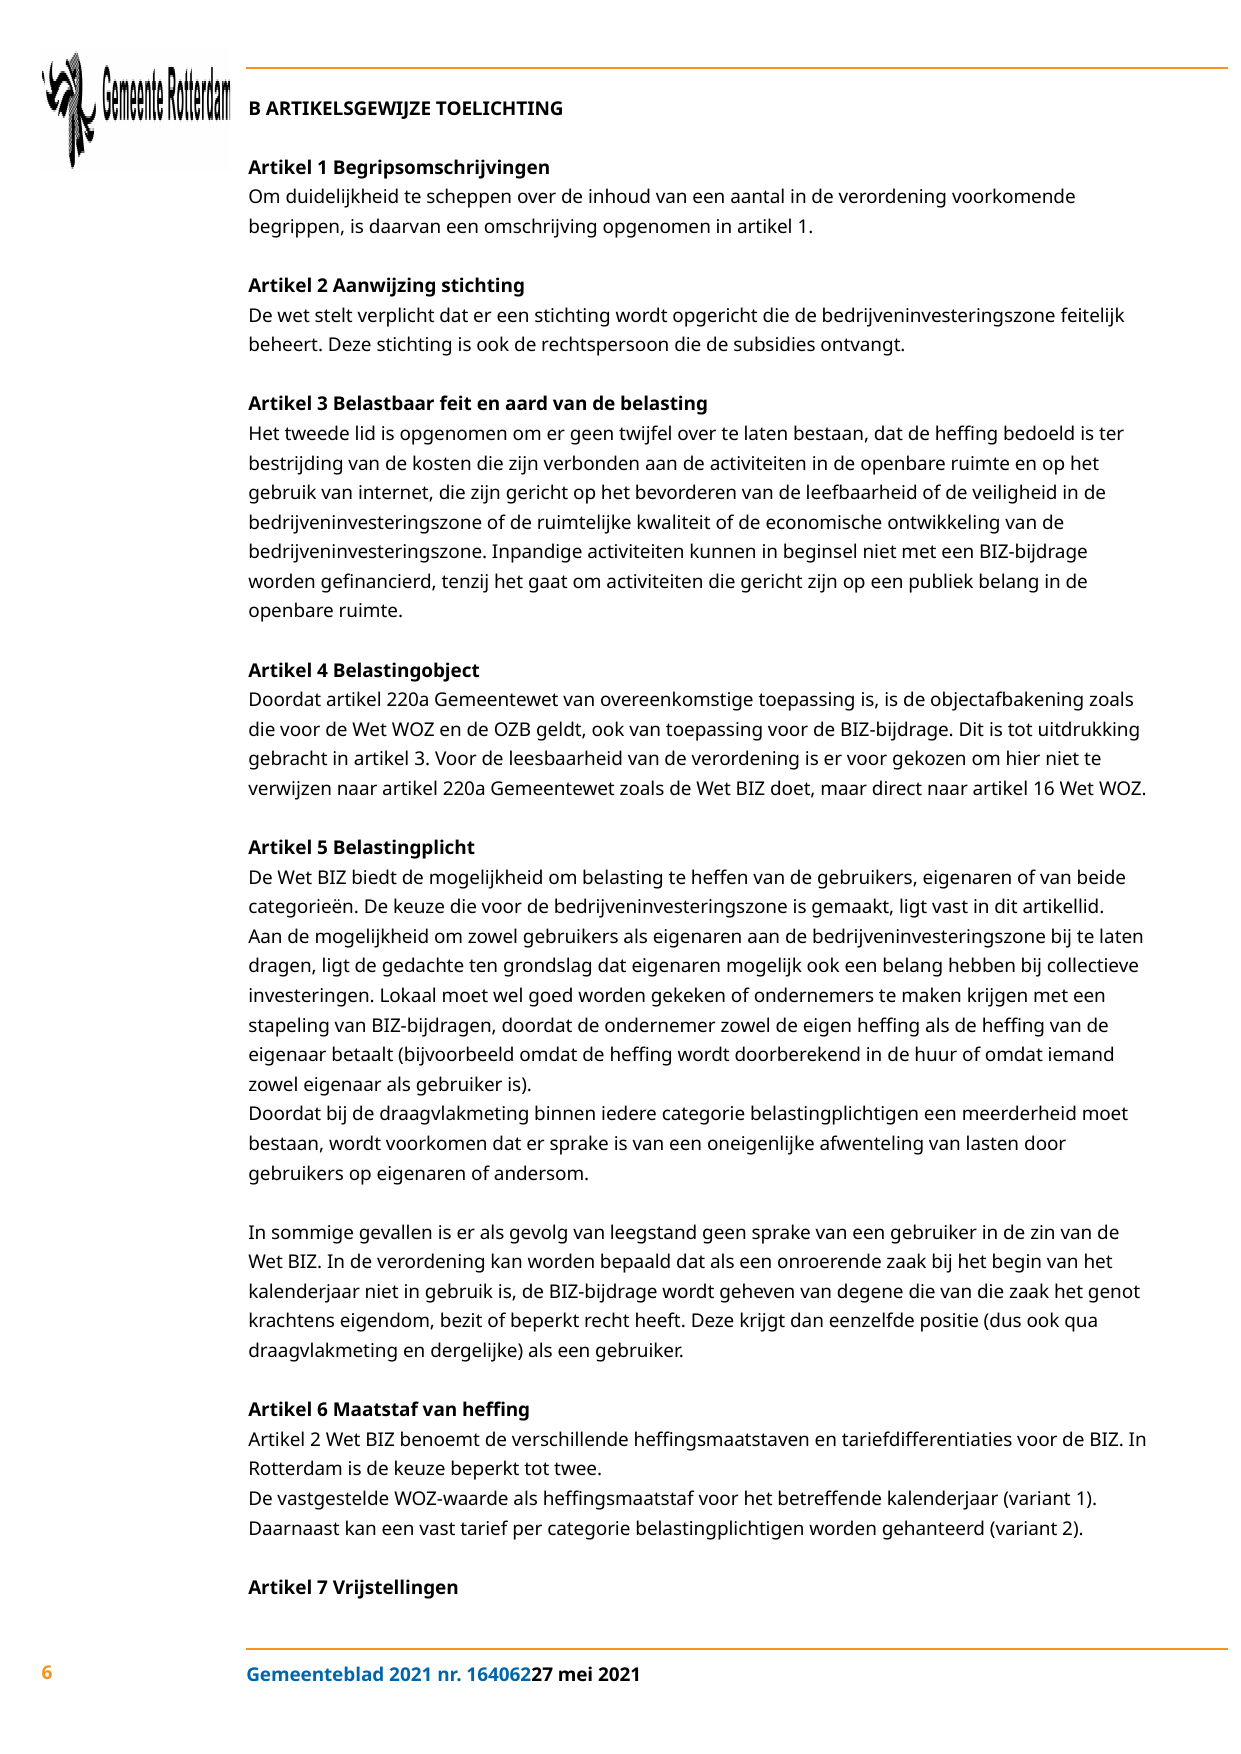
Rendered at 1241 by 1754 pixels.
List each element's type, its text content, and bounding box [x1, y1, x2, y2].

text Het tweede lid is opgenomen om er geen twijfel over te laten bestaan, dat de heffing bedoeld is ter bestrijding van de kosten die zijn verbonden aan de activiteiten in de openbare ruimte en op het gebruik van internet, die zijn gericht op het bevorderen van de leefbaarheid of de veiligheid in de bedrijveninvesteringszone of de ruimtelijke kwaliteit of de economische ontwikkeling van de bedrijveninvesteringszone. Inpandige activiteiten kunnen in beginsel niet met een BIZ-bijdrage worden gefinancierd, tenzij het gaat om activiteiten die gericht zijn op een publiek belang in de openbare ruimte. [248, 420, 1152, 623]
text In sommige gevallen is er als gevolg van leegstand geen sprake van een gebruiker in de zin van de Wet BIZ. In de verordening kan worden bepaald dat als een onroerende zaak bij het begin van het kalenderjaar niet in gebruik is, de BIZ-bijdrage wordt geheven van degene die van die zaak het genot krachtens eigendom, bezit of beperkt recht heeft. Deze krijgt dan eenzelfde positie (dus ook qua draagvlakmeting en dergelijke) als een gebruiker. [248, 1219, 1152, 1363]
text B ARTIKELSGEWIJZE TOELICHTING [248, 95, 1152, 121]
text Artikel 1 Begripsomschrijvingen [248, 154, 1152, 180]
text Artikel 4 Belastingobject [248, 657, 1152, 683]
text Doordat artikel 220a Gemeentewet van overeenkomstige toepassing is, is de objectafbakening zoals die voor de Wet WOZ en de OZB geldt, ook van toepassing voor de BIZ-bijdrage. Dit is tot uitdrukking gebracht in artikel 3. Voor de leesbaarheid van de verordening is er voor gekozen om hier niet te verwijzen naar artikel 220a Gemeentewet zoals de Wet BIZ doet, maar direct naar artikel 16 Wet WOZ. [248, 686, 1152, 801]
text Artikel 3 Belastbaar feit en aard van de belasting [248, 391, 1152, 416]
text De vastgestelde WOZ-waarde als heffingsmaatstaf voor het betreffende kalenderjaar (variant 1). Daarnaast kan een vast tarief per categorie belastingplichtigen worden gehanteerd (variant 2). [248, 1485, 1152, 1541]
text Aan de mogelijkheid om zowel gebruikers als eigenaren aan de bedrijveninvesteringszone bij te laten dragen, ligt de gedachte ten grondslag dat eigenaren mogelijk ook een belang hebben bij collectieve investeringen. Lokaal moet wel goed worden gekeken of ondernemers te maken krijgen met een stapeling van BIZ-bijdragen, doordat de ondernemer zowel de eigen heffing als de heffing van de eigenaar betaalt (bijvoorbeeld omdat de heffing wordt doorberekend in de huur of omdat iemand zowel eigenaar als gebruiker is). [248, 923, 1152, 1097]
text De Wet BIZ biedt de mogelijkheid om belasting te heffen van de gebruikers, eigenaren of van beide categorieën. De keuze die voor de bedrijveninvesteringszone is gemaakt, ligt vast in dit artikellid. [248, 864, 1152, 919]
text Doordat bij de draagvlakmeting binnen iedere categorie belastingplichtigen een meerderheid moet bestaan, wordt voorkomen dat er sprake is van een oneigenlijke afwenteling van lasten door gebruikers op eigenaren of andersom. [248, 1101, 1152, 1186]
text Artikel 5 Belastingplicht [248, 834, 1152, 860]
text Artikel 2 Wet BIZ benoemt de verschillende heffingsmaatstaven en tariefdifferentiaties voor de BIZ. In Rotterdam is de keuze beperkt tot twee. [248, 1426, 1152, 1481]
text Artikel 2 Aanwijzing stichting [248, 272, 1152, 298]
text Om duidelijkheid te scheppen over de inhoud van een aantal in de verordening voorkomende begrippen, is daarvan een omschrijving opgenomen in artikel 1. [248, 183, 1152, 239]
picture [41, 47, 231, 172]
text De wet stelt verplicht dat er een stichting wordt opgericht die de bedrijveninvesteringszone feitelijk beheert. Deze stichting is ook de rechtspersoon die de subsidies ontvangt. [248, 302, 1152, 357]
text Artikel 7 Vrijstellingen [248, 1574, 1152, 1600]
text Artikel 6 Maatstaf van heffing [248, 1396, 1152, 1422]
